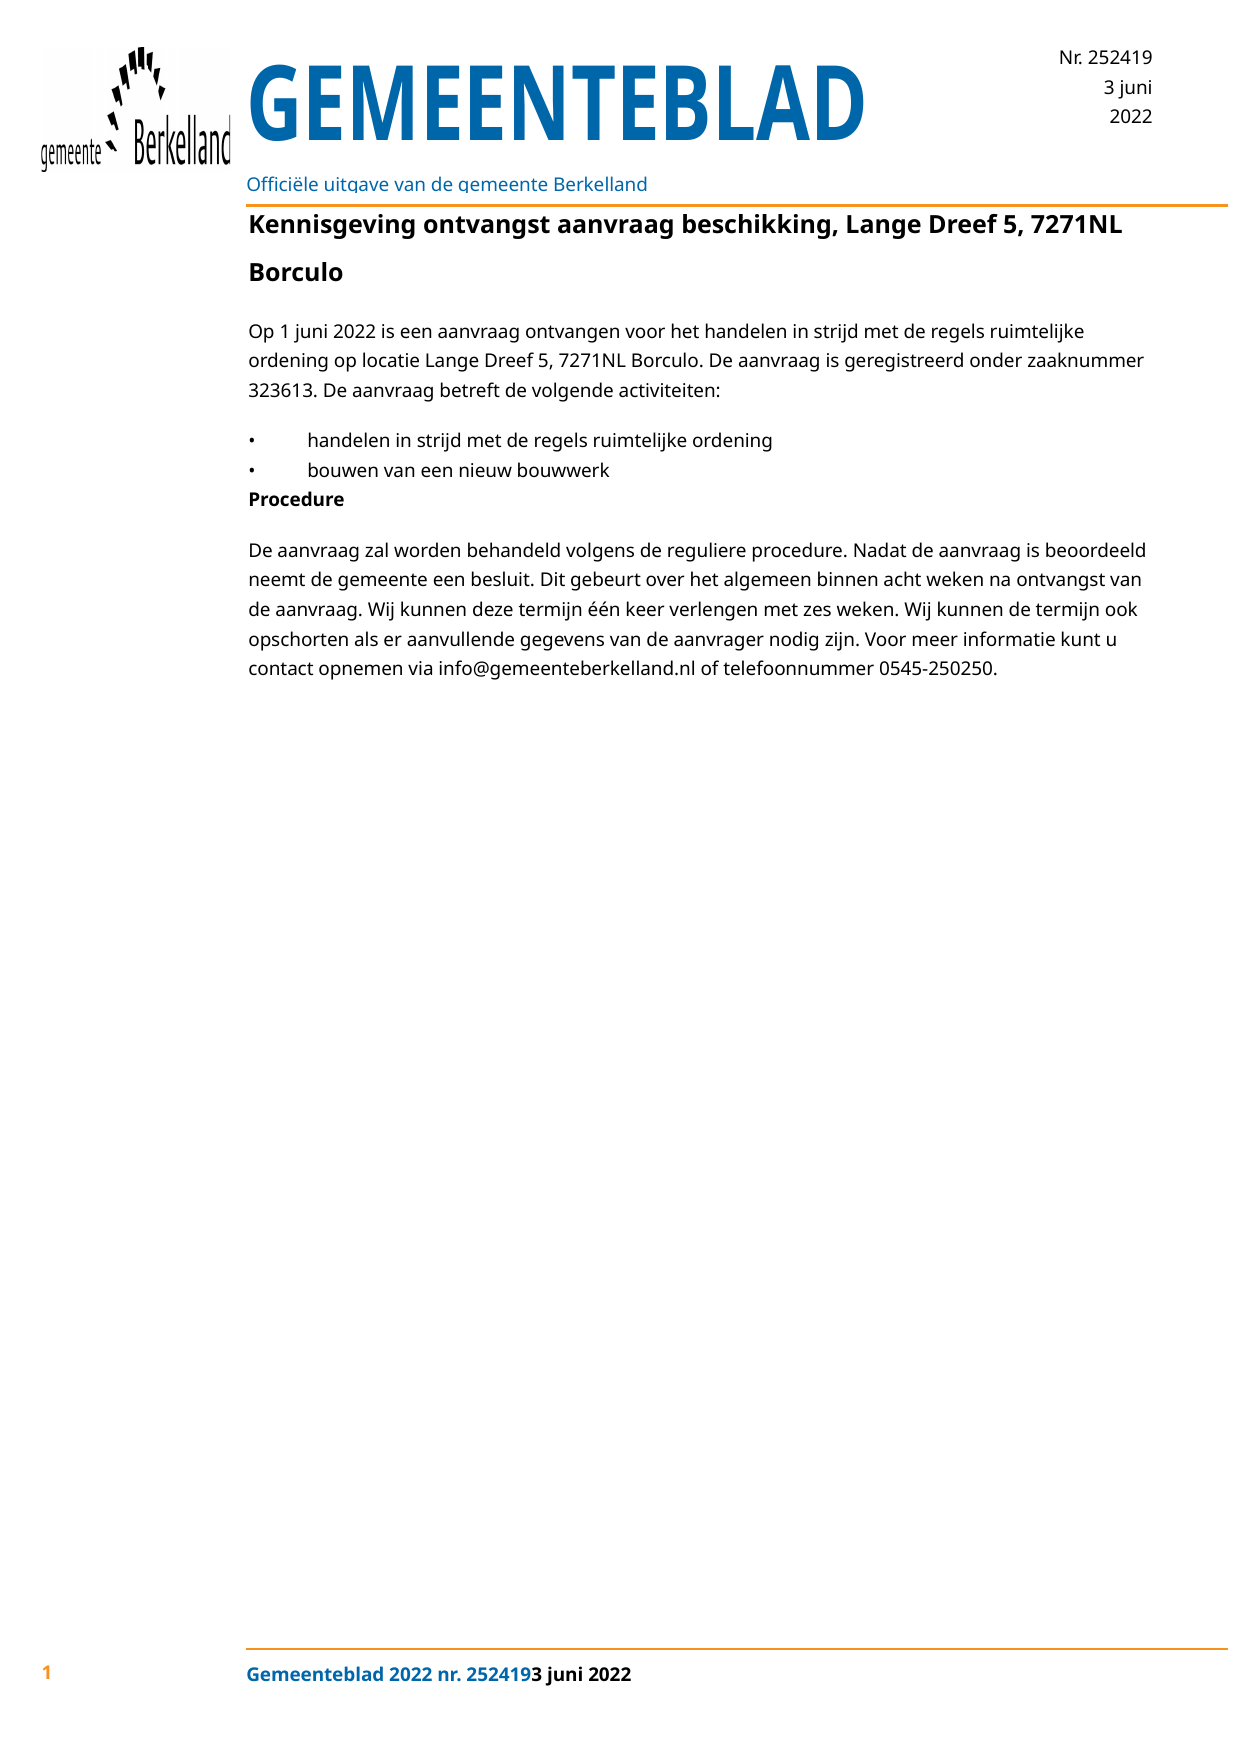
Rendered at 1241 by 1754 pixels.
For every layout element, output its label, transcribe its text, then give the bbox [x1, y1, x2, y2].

text De aanvraag zal worden behandeld volgens de reguliere procedure. Nadat de aanvraag is beoordeeld neemt de gemeente een besluit. Dit gebeurt over het algemeen binnen acht weken na ontvangst van de aanvraag. Wij kunnen deze termijn één keer verlengen met zes weken. Wij kunnen de termijn ook opschorten als er aanvullende gegevens van de aanvrager nodig zijn. Voor meer informatie kunt u contact opnemen via info@gemeenteberkelland.nl of telefoonnummer 0545-250250. [248, 537, 1152, 681]
text Procedure [248, 487, 1152, 512]
list handelen in strijd met de regels ruimtelijke ordening [248, 427, 1152, 453]
list bouwen van een nieuw bouwwerk [248, 457, 1152, 483]
text Kennisgeving ontvangst aanvraag beschikking, Lange Dreef 5, 7271NL Borculo [248, 207, 1152, 288]
picture [41, 47, 231, 172]
text Op 1 juni 2022 is een aanvraag ontvangen voor het handelen in strijd met de regels ruimtelijke ordening op locatie Lange Dreef 5, 7271NL Borculo. De aanvraag is geregistreerd onder zaaknummer 323613. De aanvraag betreft de volgende activiteiten: [248, 318, 1152, 403]
